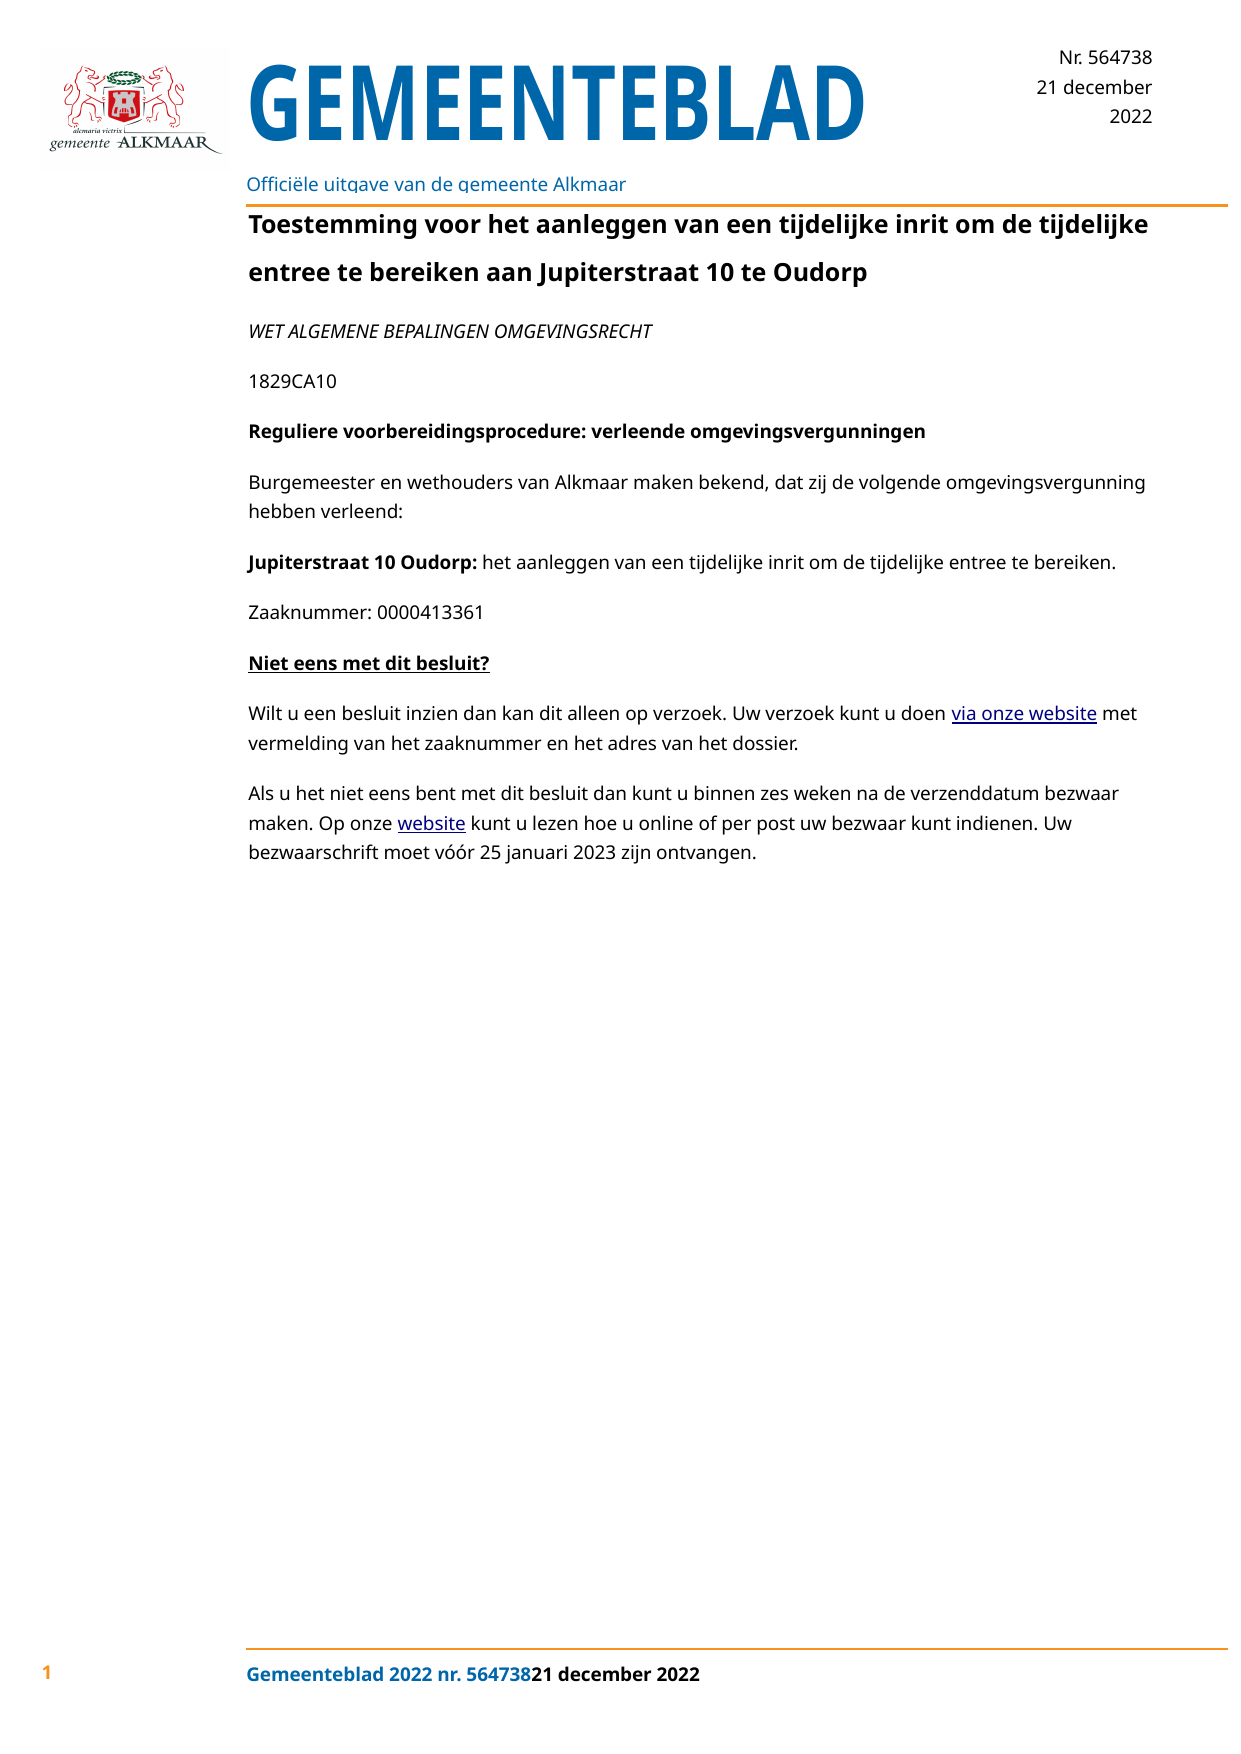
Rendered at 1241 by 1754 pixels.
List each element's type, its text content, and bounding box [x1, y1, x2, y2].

text Toestemming voor het aanleggen van een tijdelijke inrit om de tijdelijke entree te bereiken aan Jupiterstraat 10 te Oudorp [248, 207, 1152, 288]
text Reguliere voorbereidingsprocedure: verleende omgevingsvergunningen [248, 419, 1152, 444]
text Jupiterstraat 10 Oudorp: het aanleggen van een tijdelijke inrit om de tijdelijke entree te bereiken. [248, 549, 1152, 575]
text Zaaknummer: 0000413361 [248, 599, 1152, 625]
text Niet eens met dit besluit? [248, 650, 1152, 676]
text 1829CA10 [248, 368, 1152, 394]
text Als u het niet eens bent met dit besluit dan kunt u binnen zes weken na de verzenddatum bezwaar maken. Op onze website kunt u lezen hoe u online of per post uw bezwaar kunt indienen. Uw bezwaarschrift moet vóór 25 januari 2023 zijn ontvangen. [248, 780, 1152, 865]
text Wilt u een besluit inzien dan kan dit alleen op verzoek. Uw verzoek kunt u doen via onze website met vermelding van het zaaknummer en het adres van het dossier. [248, 700, 1152, 756]
text Burgemeester en wethouders van Alkmaar maken bekend, dat zij de volgende omgevingsvergunning hebben verleend: [248, 469, 1152, 524]
text WET ALGEMENE BEPALINGEN OMGEVINGSRECHT [248, 318, 1152, 344]
picture [41, 47, 231, 172]
